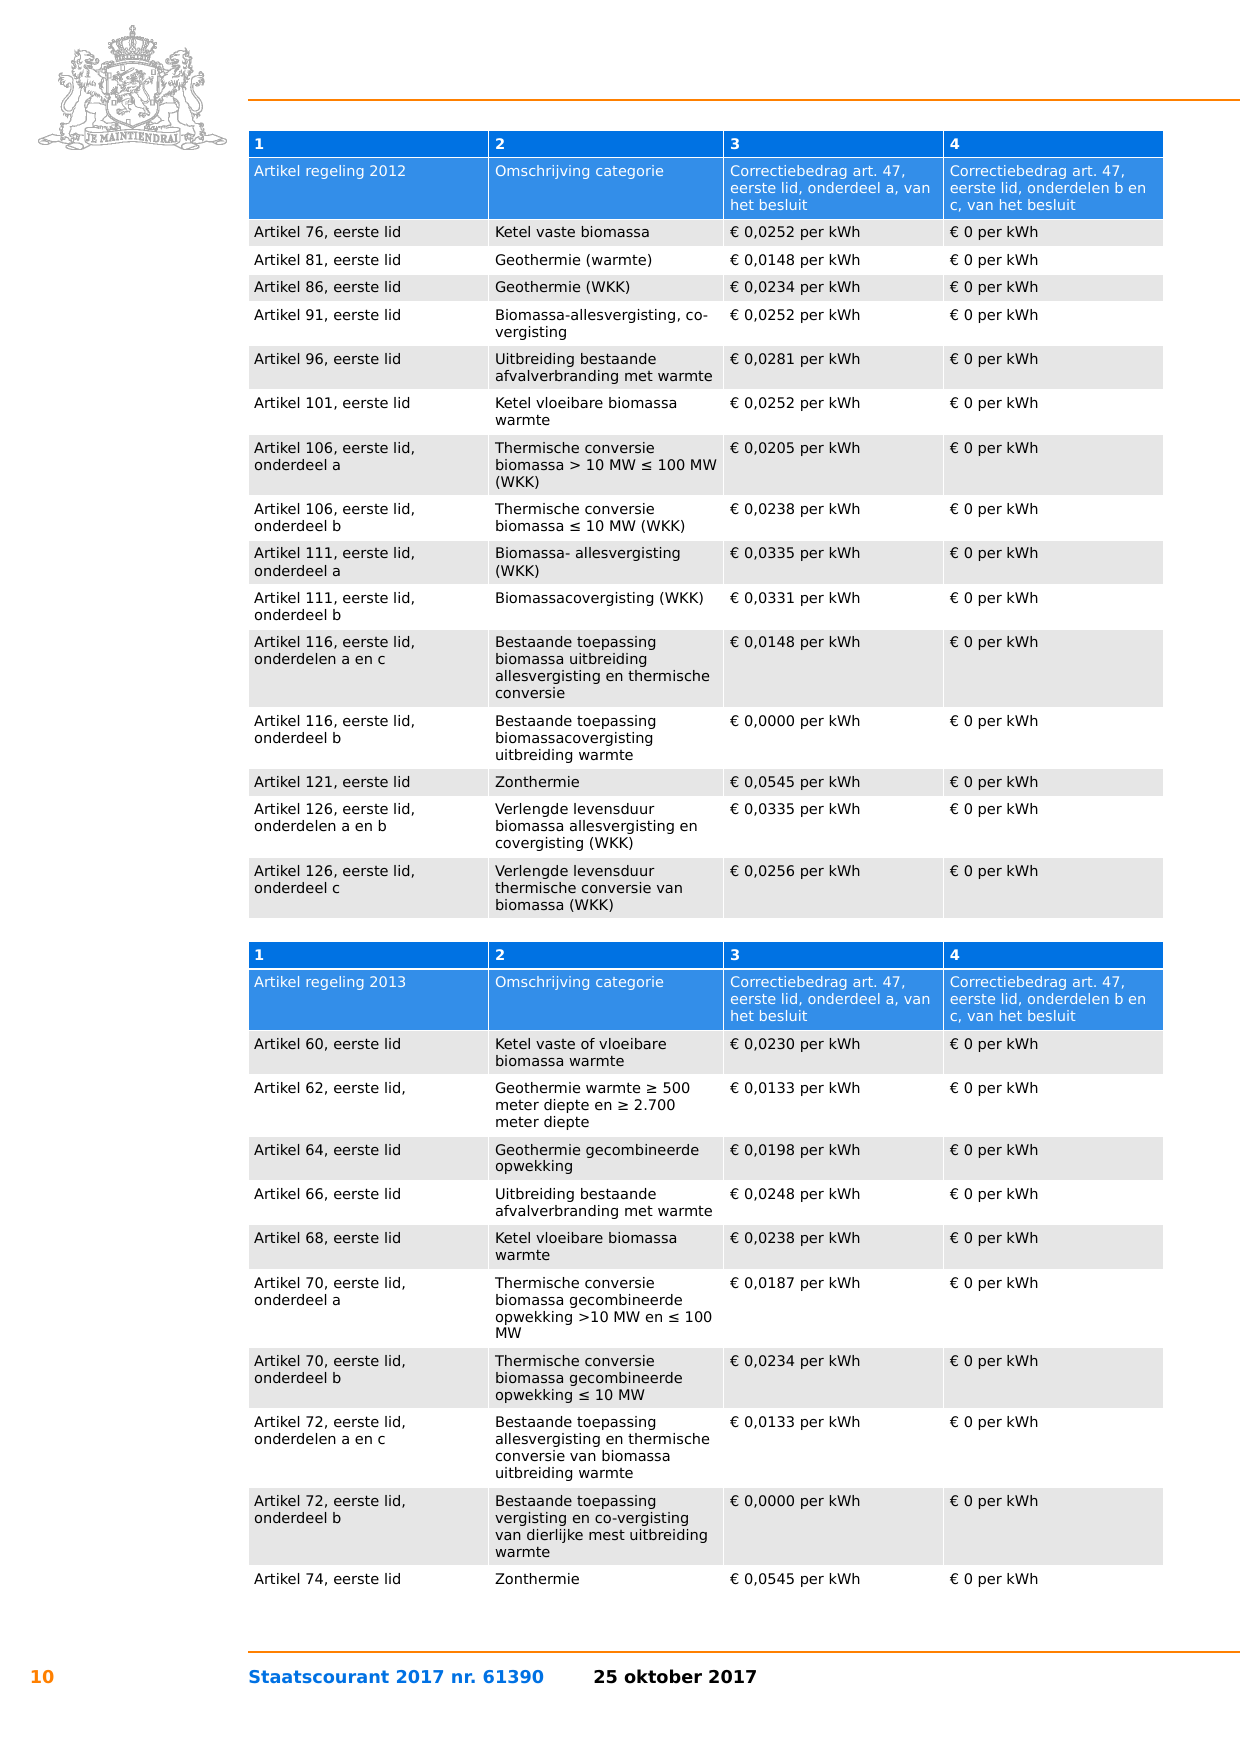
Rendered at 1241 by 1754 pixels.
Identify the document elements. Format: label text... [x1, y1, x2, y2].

table_cell Omschrijving categorie [489, 970, 723, 1030]
table_cell Zonthermie [489, 1566, 723, 1592]
table_cell Artikel 64, eerste lid [249, 1137, 488, 1180]
table_cell € 0,0234 per kWh [724, 1348, 943, 1408]
table_cell € 0,0331 per kWh [724, 585, 943, 628]
table_cell € 0 per kWh [944, 391, 1163, 434]
table_cell € 0 per kWh [944, 247, 1163, 273]
table_cell Geothermie (warmte) [489, 247, 723, 273]
table_cell Thermische conversie biomassa ≤ 10 MW (WKK) [489, 496, 723, 540]
table_cell Artikel 74, eerste lid [249, 1566, 488, 1592]
table_cell Artikel 62, eerste lid, [249, 1075, 488, 1136]
table_cell € 0 per kWh [944, 541, 1163, 584]
table_cell € 0,0000 per kWh [724, 1488, 943, 1565]
table_cell Artikel regeling 2012 [249, 158, 488, 219]
table_cell Uitbreiding bestaande afvalverbranding met warmte [489, 346, 723, 389]
table_cell Artikel 72, eerste lid, onderdeel b [249, 1488, 488, 1565]
table_cell € 0,0198 per kWh [724, 1137, 943, 1180]
table_cell Artikel regeling 2013 [249, 970, 488, 1030]
table_cell € 0,0252 per kWh [724, 220, 943, 246]
table_cell € 0,0252 per kWh [724, 302, 943, 345]
table_cell Artikel 126, eerste lid, onderdelen a en b [249, 797, 488, 857]
table_cell Verlengde levensduur biomassa allesvergisting en covergisting (WKK) [489, 797, 723, 857]
table_cell € 0 per kWh [944, 496, 1163, 540]
table_cell Biomassa- allesvergisting (WKK) [489, 541, 723, 584]
table_cell Artikel 86, eerste lid [249, 275, 488, 301]
table_header 2 [489, 131, 723, 157]
table_cell Artikel 126, eerste lid, onderdeel c [249, 858, 488, 918]
table_cell Ketel vaste biomassa [489, 220, 723, 246]
table_cell € 0,0252 per kWh [724, 391, 943, 434]
table_cell Geothermie gecombineerde opwekking [489, 1137, 723, 1180]
table_cell € 0,0148 per kWh [724, 247, 943, 273]
table_header 1 [249, 942, 488, 968]
table_cell Artikel 66, eerste lid [249, 1181, 488, 1224]
table_cell € 0,0148 per kWh [724, 630, 943, 707]
table_cell Artikel 106, eerste lid, onderdeel b [249, 496, 488, 540]
table_cell € 0,0133 per kWh [724, 1410, 943, 1487]
table_cell € 0 per kWh [944, 220, 1163, 246]
table_cell Artikel 121, eerste lid [249, 769, 488, 796]
table_cell € 0,0133 per kWh [724, 1075, 943, 1136]
table_cell € 0 per kWh [944, 1566, 1163, 1592]
table_cell € 0,0234 per kWh [724, 275, 943, 301]
table_cell Artikel 116, eerste lid, onderdeel b [249, 708, 488, 768]
table_cell Correctiebedrag art. 47, eerste lid, onderdelen b en c, van het besluit [944, 158, 1163, 219]
table_cell Artikel 70, eerste lid, onderdeel b [249, 1348, 488, 1408]
table_cell Thermische conversie biomassa gecombineerde opwekking ≤ 10 MW [489, 1348, 723, 1408]
table_cell € 0 per kWh [944, 1488, 1163, 1565]
table_cell Artikel 72, eerste lid, onderdelen a en c [249, 1410, 488, 1487]
table_cell € 0,0545 per kWh [724, 1566, 943, 1592]
table_cell Artikel 70, eerste lid, onderdeel a [249, 1270, 488, 1347]
table_cell Biomassacovergisting (WKK) [489, 585, 723, 628]
table_cell € 0 per kWh [944, 769, 1163, 796]
table_header 2 [489, 942, 723, 968]
table_cell € 0,0335 per kWh [724, 797, 943, 857]
table_cell Bestaande toepassing biomassa uitbreiding allesvergisting en thermische conversie [489, 630, 723, 707]
table_cell Thermische conversie biomassa > 10 MW ≤ 100 MW (WKK) [489, 435, 723, 495]
table_cell Artikel 76, eerste lid [249, 220, 488, 246]
table_cell Geothermie (WKK) [489, 275, 723, 301]
table_cell Artikel 96, eerste lid [249, 346, 488, 389]
table_cell € 0 per kWh [944, 630, 1163, 707]
table_cell € 0 per kWh [944, 302, 1163, 345]
table_cell € 0,0335 per kWh [724, 541, 943, 584]
table_cell Artikel 106, eerste lid, onderdeel a [249, 435, 488, 495]
table_cell Ketel vaste of vloeibare biomassa warmte [489, 1031, 723, 1074]
table_cell € 0,0000 per kWh [724, 708, 943, 768]
table_cell € 0,0545 per kWh [724, 769, 943, 796]
table_cell Zonthermie [489, 769, 723, 796]
table_cell Bestaande toepassing biomassacovergisting uitbreiding warmte [489, 708, 723, 768]
table_cell Biomassa-allesvergisting, co-vergisting [489, 302, 723, 345]
table_cell Ketel vloeibare biomassa warmte [489, 1225, 723, 1269]
table_cell € 0,0238 per kWh [724, 1225, 943, 1269]
table_cell € 0 per kWh [944, 1075, 1163, 1136]
table_cell Artikel 60, eerste lid [249, 1031, 488, 1074]
table_cell Correctiebedrag art. 47, eerste lid, onderdeel a, van het besluit [724, 970, 943, 1030]
table_cell € 0,0205 per kWh [724, 435, 943, 495]
table_cell € 0 per kWh [944, 435, 1163, 495]
table_cell Artikel 111, eerste lid, onderdeel a [249, 541, 488, 584]
table_cell € 0 per kWh [944, 708, 1163, 768]
table_cell € 0 per kWh [944, 1225, 1163, 1269]
table_cell € 0 per kWh [944, 346, 1163, 389]
table_cell Thermische conversie biomassa gecombineerde opwekking >10 MW en ≤ 100 MW [489, 1270, 723, 1347]
table_cell Bestaande toepassing vergisting en co-vergisting van dierlijke mest uitbreiding warmte [489, 1488, 723, 1565]
table_cell Artikel 111, eerste lid, onderdeel b [249, 585, 488, 628]
table_cell € 0 per kWh [944, 1410, 1163, 1487]
table_cell € 0,0256 per kWh [724, 858, 943, 918]
table_cell € 0,0187 per kWh [724, 1270, 943, 1347]
table_cell € 0 per kWh [944, 1270, 1163, 1347]
table_cell € 0 per kWh [944, 1137, 1163, 1180]
table_cell € 0,0230 per kWh [724, 1031, 943, 1074]
table_header 4 [944, 942, 1163, 968]
table_cell Artikel 116, eerste lid, onderdelen a en c [249, 630, 488, 707]
picture [38, 25, 227, 150]
table_cell Geothermie warmte ≥ 500 meter diepte en ≥ 2.700 meter diepte [489, 1075, 723, 1136]
table_cell € 0 per kWh [944, 1031, 1163, 1074]
table_cell € 0,0248 per kWh [724, 1181, 943, 1224]
table_cell € 0 per kWh [944, 858, 1163, 918]
table_cell Artikel 81, eerste lid [249, 247, 488, 273]
table_cell Verlengde levensduur thermische conversie van biomassa (WKK) [489, 858, 723, 918]
table_cell € 0,0238 per kWh [724, 496, 943, 540]
table_header 1 [249, 131, 488, 157]
table_cell Correctiebedrag art. 47, eerste lid, onderdelen b en c, van het besluit [944, 970, 1163, 1030]
table_cell Omschrijving categorie [489, 158, 723, 219]
table_cell € 0 per kWh [944, 1348, 1163, 1408]
table_cell Uitbreiding bestaande afvalverbranding met warmte [489, 1181, 723, 1224]
table_cell € 0 per kWh [944, 797, 1163, 857]
table_cell Ketel vloeibare biomassa warmte [489, 391, 723, 434]
table_cell Bestaande toepassing allesvergisting en thermische conversie van biomassa uitbreiding warmte [489, 1410, 723, 1487]
table_cell € 0 per kWh [944, 1181, 1163, 1224]
table_cell € 0 per kWh [944, 585, 1163, 628]
table_cell Artikel 68, eerste lid [249, 1225, 488, 1269]
table_cell Correctiebedrag art. 47, eerste lid, onderdeel a, van het besluit [724, 158, 943, 219]
table_cell Artikel 91, eerste lid [249, 302, 488, 345]
table_cell € 0 per kWh [944, 275, 1163, 301]
table_header 3 [724, 131, 943, 157]
table_header 4 [944, 131, 1163, 157]
table_cell Artikel 101, eerste lid [249, 391, 488, 434]
table_cell € 0,0281 per kWh [724, 346, 943, 389]
table_header 3 [724, 942, 943, 968]
